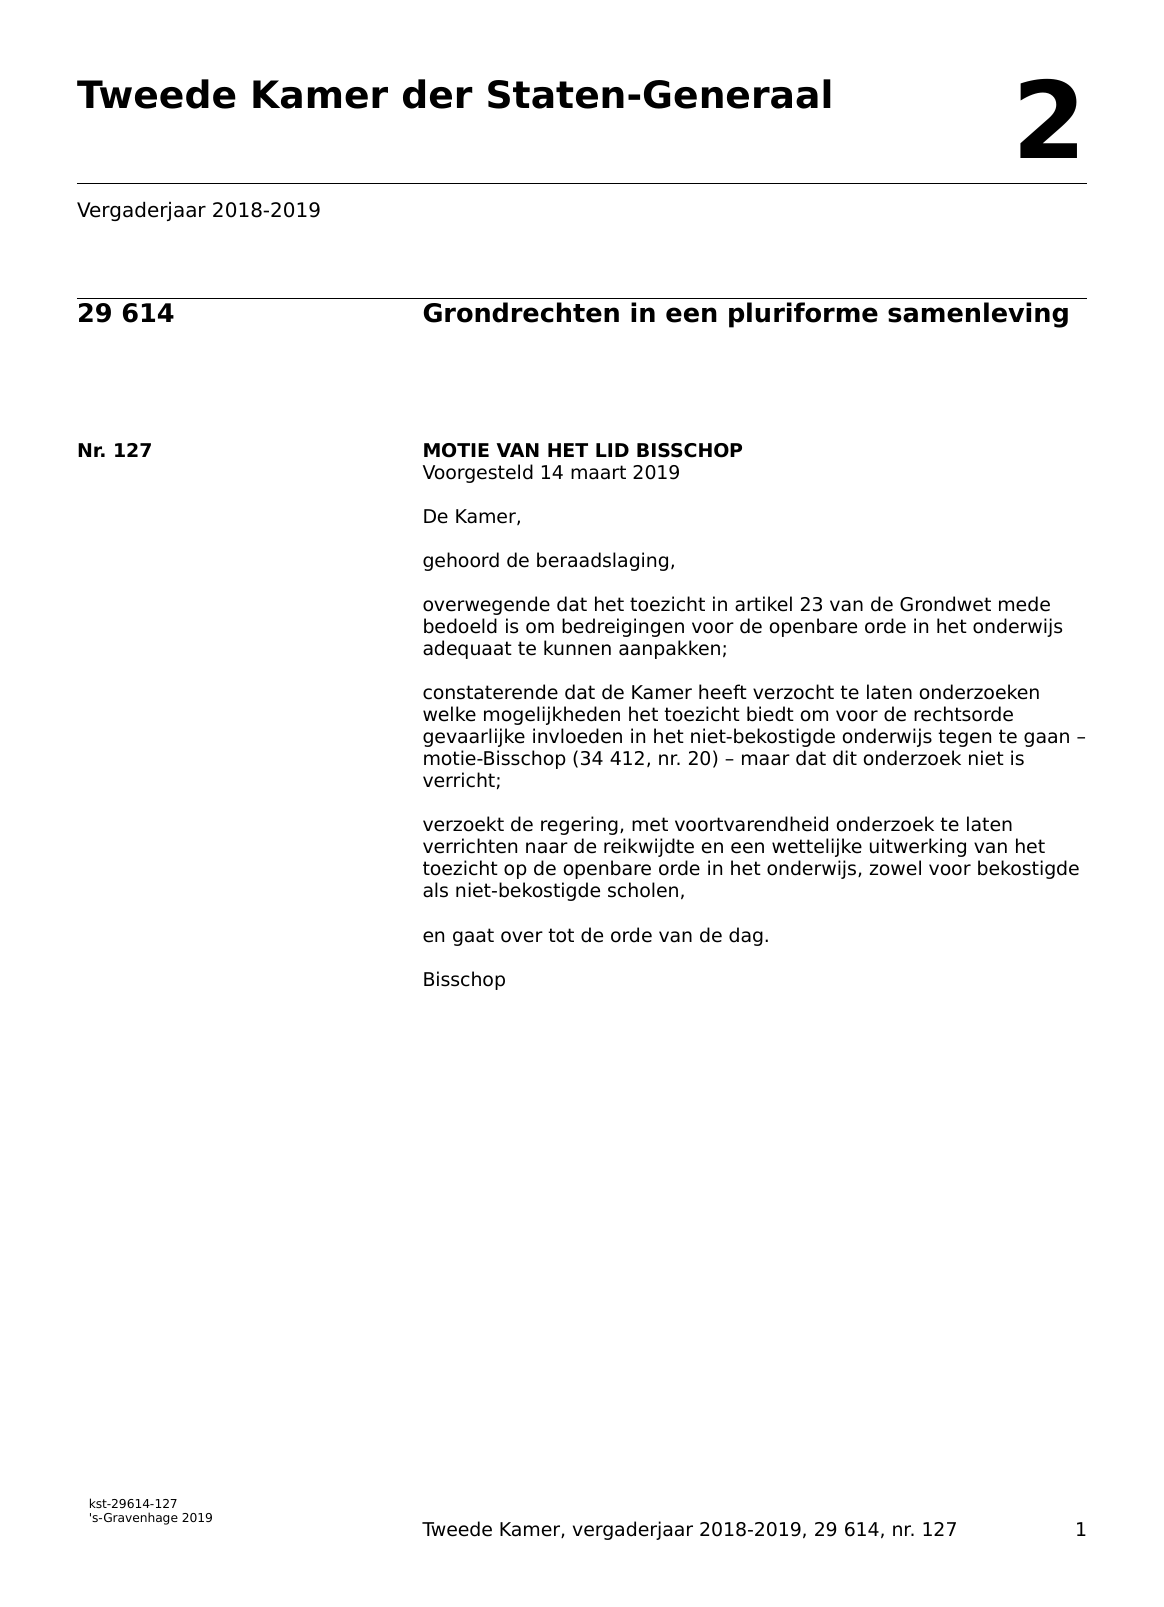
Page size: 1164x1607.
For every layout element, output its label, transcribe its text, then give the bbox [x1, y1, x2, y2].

text Voorgesteld 14 maart 2019 [422, 462, 1087, 484]
text De Kamer, [422, 506, 1087, 528]
subtitle Nr. 127 MOTIE VAN HET LID BISSCHOP [77, 440, 1087, 462]
text 's-Gravenhage 2019 [88, 1511, 323, 1525]
text gehoord de beraadslaging, [422, 550, 1087, 572]
text verzoekt de regering, met voortvarendheid onderzoek te laten verrichten naar de reikwijdte en een wettelijke uitwerking van het toezicht op de openbare orde in het onderwijs, zowel voor bekostigde als niet-bekostigde scholen, [422, 814, 1087, 902]
text kst-29614-127 [88, 1497, 323, 1511]
table_header 2 [886, 59, 1087, 183]
text en gaat over tot de orde van de dag. [422, 924, 1087, 946]
table_header Tweede Kamer der Staten-Generaal [77, 59, 886, 183]
text overwegende dat het toezicht in artikel 23 van de Grondwet mede bedoeld is om bedreigingen voor de openbare orde in het onderwijs adequaat te kunnen aanpakken; [422, 594, 1087, 660]
text Bisschop [422, 969, 1087, 991]
table_cell Vergaderjaar 2018-2019 [77, 184, 1087, 298]
text constaterende dat de Kamer heeft verzocht te laten onderzoeken welke mogelijkheden het toezicht biedt om voor de rechtsorde gevaarlijke invloeden in het niet-bekostigde onderwijs tegen te gaan – motie-Bisschop (34 412, nr. 20) – maar dat dit onderzoek niet is verricht; [422, 682, 1087, 792]
subtitle 29 614 Grondrechten in een pluriforme samenleving [77, 299, 1087, 329]
